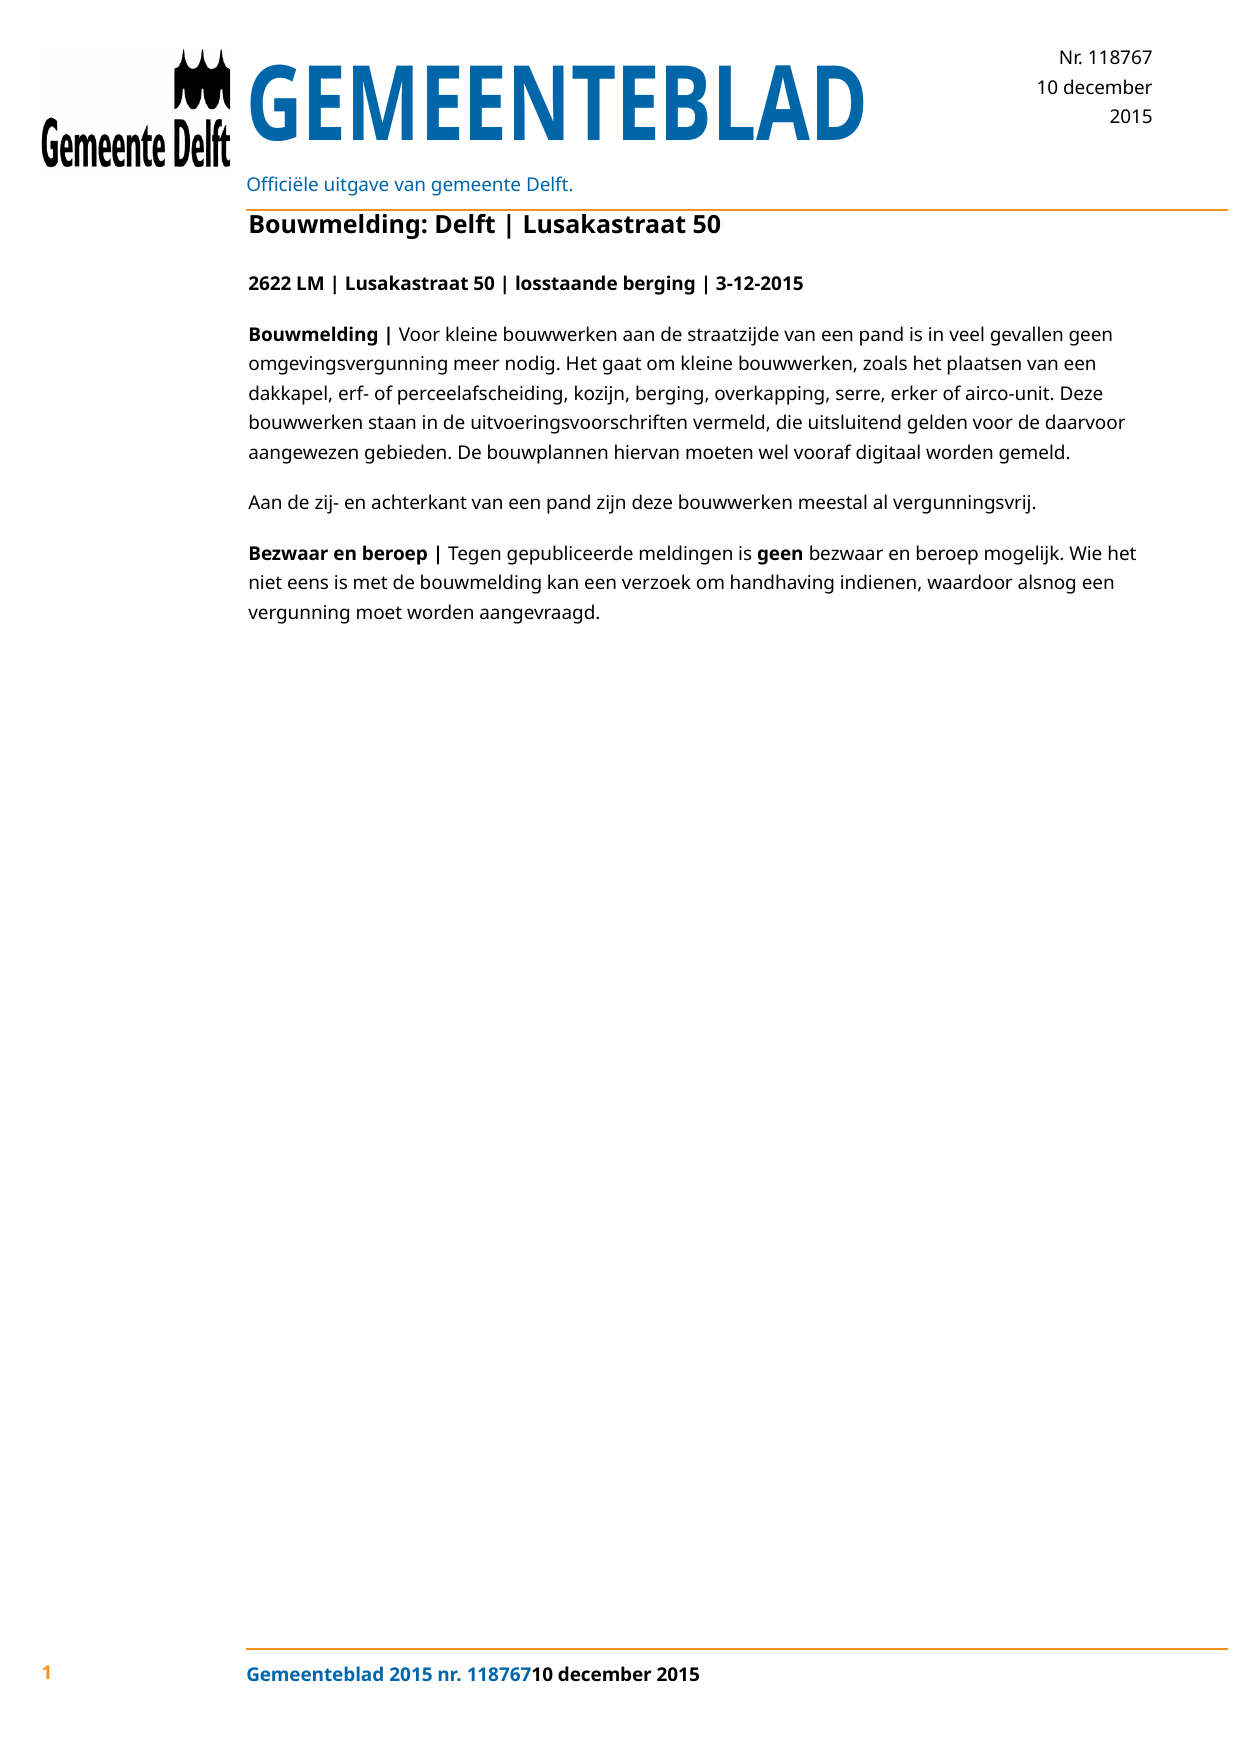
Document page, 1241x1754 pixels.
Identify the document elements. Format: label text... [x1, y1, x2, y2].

text Aan de zij- en achterkant van een pand zijn deze bouwwerken meestal al vergunningsvrij. [248, 489, 1152, 515]
picture [41, 47, 231, 172]
text Bouwmelding: Delft | Lusakastraat 50 [248, 211, 1152, 241]
text Bouwmelding | Voor kleine bouwwerken aan de straatzijde van een pand is in veel gevallen geen omgevingsvergunning meer nodig. Het gaat om kleine bouwwerken, zoals het plaatsen van een dakkapel, erf- of perceelafscheiding, kozijn, berging, overkapping, serre, erker of airco-unit. Deze bouwwerken staan in de uitvoeringsvoorschriften vermeld, die uitsluitend gelden voor de daarvoor aangewezen gebieden. De bouwplannen hiervan moeten wel vooraf digitaal worden gemeld. [248, 321, 1152, 465]
text 2622 LM | Lusakastraat 50 | losstaande berging | 3-12-2015 [248, 270, 1152, 296]
text Bezwaar en beroep | Tegen gepubliceerde meldingen is geen bezwaar en beroep mogelijk. Wie het niet eens is met de bouwmelding kan een verzoek om handhaving indienen, waardoor alsnog een vergunning moet worden aangevraagd. [248, 540, 1152, 625]
